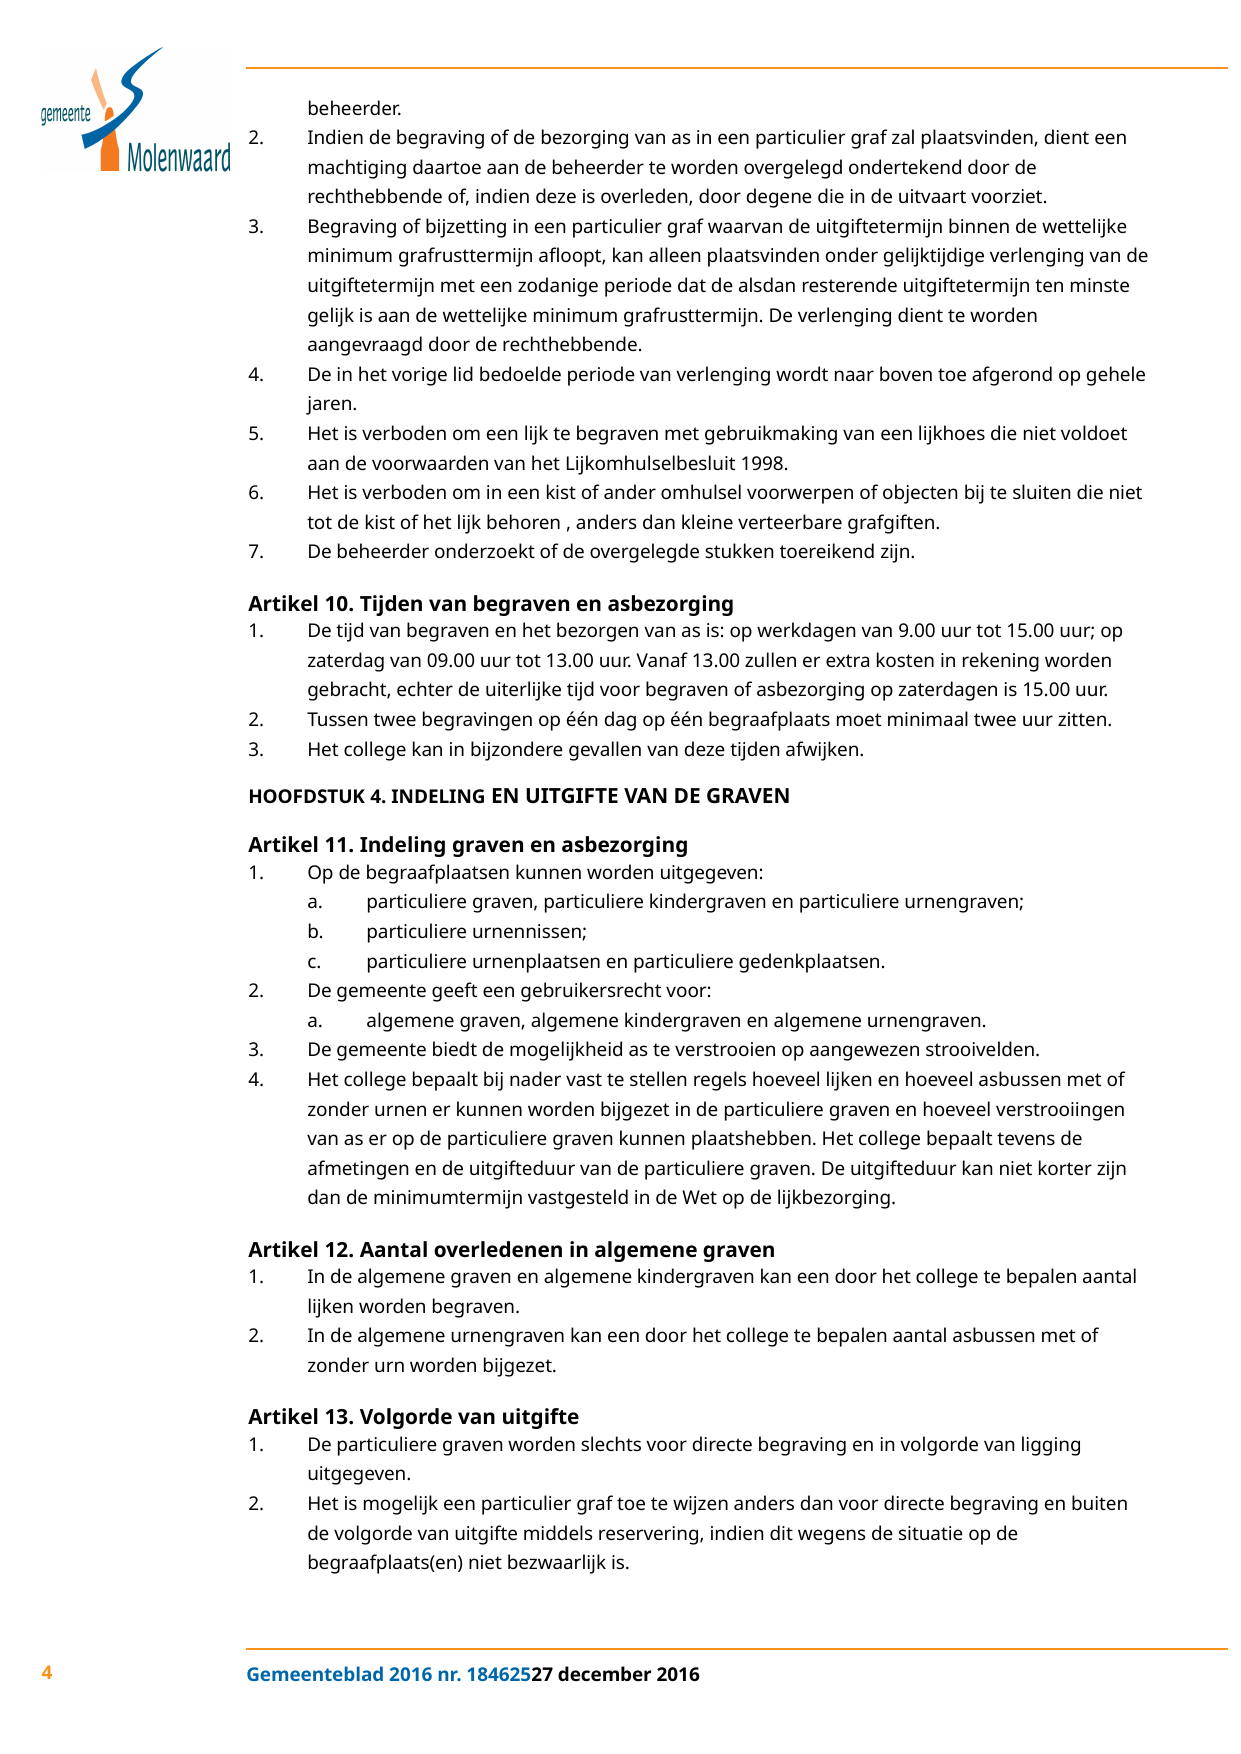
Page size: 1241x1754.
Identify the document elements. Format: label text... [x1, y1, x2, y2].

text Artikel 12. Aantal overledenen in algemene graven [248, 1235, 1152, 1263]
list In de algemene urnengraven kan een door het college te bepalen aantal asbussen met of zonder urn worden bijgezet. [248, 1322, 1152, 1378]
list particuliere graven, particuliere kindergraven en particuliere urnengraven; [307, 889, 1152, 914]
list Het is verboden om in een kist of ander omhulsel voorwerpen of objecten bij te sluiten die niet tot de kist of het lijk behoren , anders dan kleine verteerbare grafgiften. [248, 479, 1152, 535]
list beheerder. [248, 95, 1152, 121]
picture [41, 47, 231, 172]
list particuliere urnenplaatsen en particuliere gedenkplaatsen. [307, 948, 1152, 973]
list De gemeente geeft een gebruikersrecht voor: [248, 977, 1152, 1003]
list Op de begraafplaatsen kunnen worden uitgegeven: [248, 859, 1152, 885]
list Het college kan in bijzondere gevallen van deze tijden afwijken. [248, 736, 1152, 761]
list De gemeente biedt de mogelijkheid as te verstrooien op aangewezen strooivelden. [248, 1037, 1152, 1062]
list Het college bepaalt bij nader vast te stellen regels hoeveel lijken en hoeveel asbussen met of zonder urnen er kunnen worden bijgezet in de particuliere graven en hoeveel verstrooiingen van as er op de particuliere graven kunnen plaatshebben. Het college bepaalt tevens de afmetingen en de uitgifteduur van de particuliere graven. De uitgifteduur kan niet korter zijn dan de minimumtermijn vastgesteld in de Wet op de lijkbezorging. [248, 1066, 1152, 1210]
text Artikel 10. Tijden van begraven en asbezorging [248, 589, 1152, 617]
list De tijd van begraven en het bezorgen van as is: op werkdagen van 9.00 uur tot 15.00 uur; op zaterdag van 09.00 uur tot 13.00 uur. Vanaf 13.00 zullen er extra kosten in rekening worden gebracht, echter de uiterlijke tijd voor begraven of asbezorging op zaterdagen is 15.00 uur. [248, 617, 1152, 702]
list Het is mogelijk een particulier graf toe te wijzen anders dan voor directe begraving en buiten de volgorde van uitgifte middels reservering, indien dit wegens de situatie op de begraafplaats(en) niet bezwaarlijk is. [248, 1490, 1152, 1575]
list Het is verboden om een lijk te begraven met gebruikmaking van een lijkhoes die niet voldoet aan de voorwaarden van het Lijkomhulselbesluit 1998. [248, 420, 1152, 476]
list In de algemene graven en algemene kindergraven kan een door het college te bepalen aantal lijken worden begraven. [248, 1263, 1152, 1319]
list De particuliere graven worden slechts voor directe begraving en in volgorde van ligging uitgegeven. [248, 1431, 1152, 1486]
text HOOFDSTUK 4. INDELING EN UITGIFTE VAN DE GRAVEN [248, 781, 1152, 810]
list De in het vorige lid bedoelde periode van verlenging wordt naar boven toe afgerond op gehele jaren. [248, 361, 1152, 416]
list Begraving of bijzetting in een particulier graf waarvan de uitgiftetermijn binnen de wettelijke minimum grafrusttermijn afloopt, kan alleen plaatsvinden onder gelijktijdige verlenging van de uitgiftetermijn met een zodanige periode dat de alsdan resterende uitgiftetermijn ten minste gelijk is aan de wettelijke minimum grafrusttermijn. De verlenging dient te worden aangevraagd door de rechthebbende. [248, 213, 1152, 357]
list algemene graven, algemene kindergraven en algemene urnengraven. [307, 1007, 1152, 1033]
text Artikel 11. Indeling graven en asbezorging [248, 831, 1152, 859]
list particuliere urnennissen; [307, 918, 1152, 944]
text Artikel 13. Volgorde van uitgifte [248, 1402, 1152, 1431]
list De beheerder onderzoekt of de overgelegde stukken toereikend zijn. [248, 538, 1152, 564]
list Indien de begraving of de bezorging van as in een particulier graf zal plaatsvinden, dient een machtiging daartoe aan de beheerder te worden overgelegd ondertekend door de rechthebbende of, indien deze is overleden, door degene die in de uitvaart voorziet. [248, 124, 1152, 209]
list Tussen twee begravingen op één dag op één begraafplaats moet minimaal twee uur zitten. [248, 706, 1152, 732]
